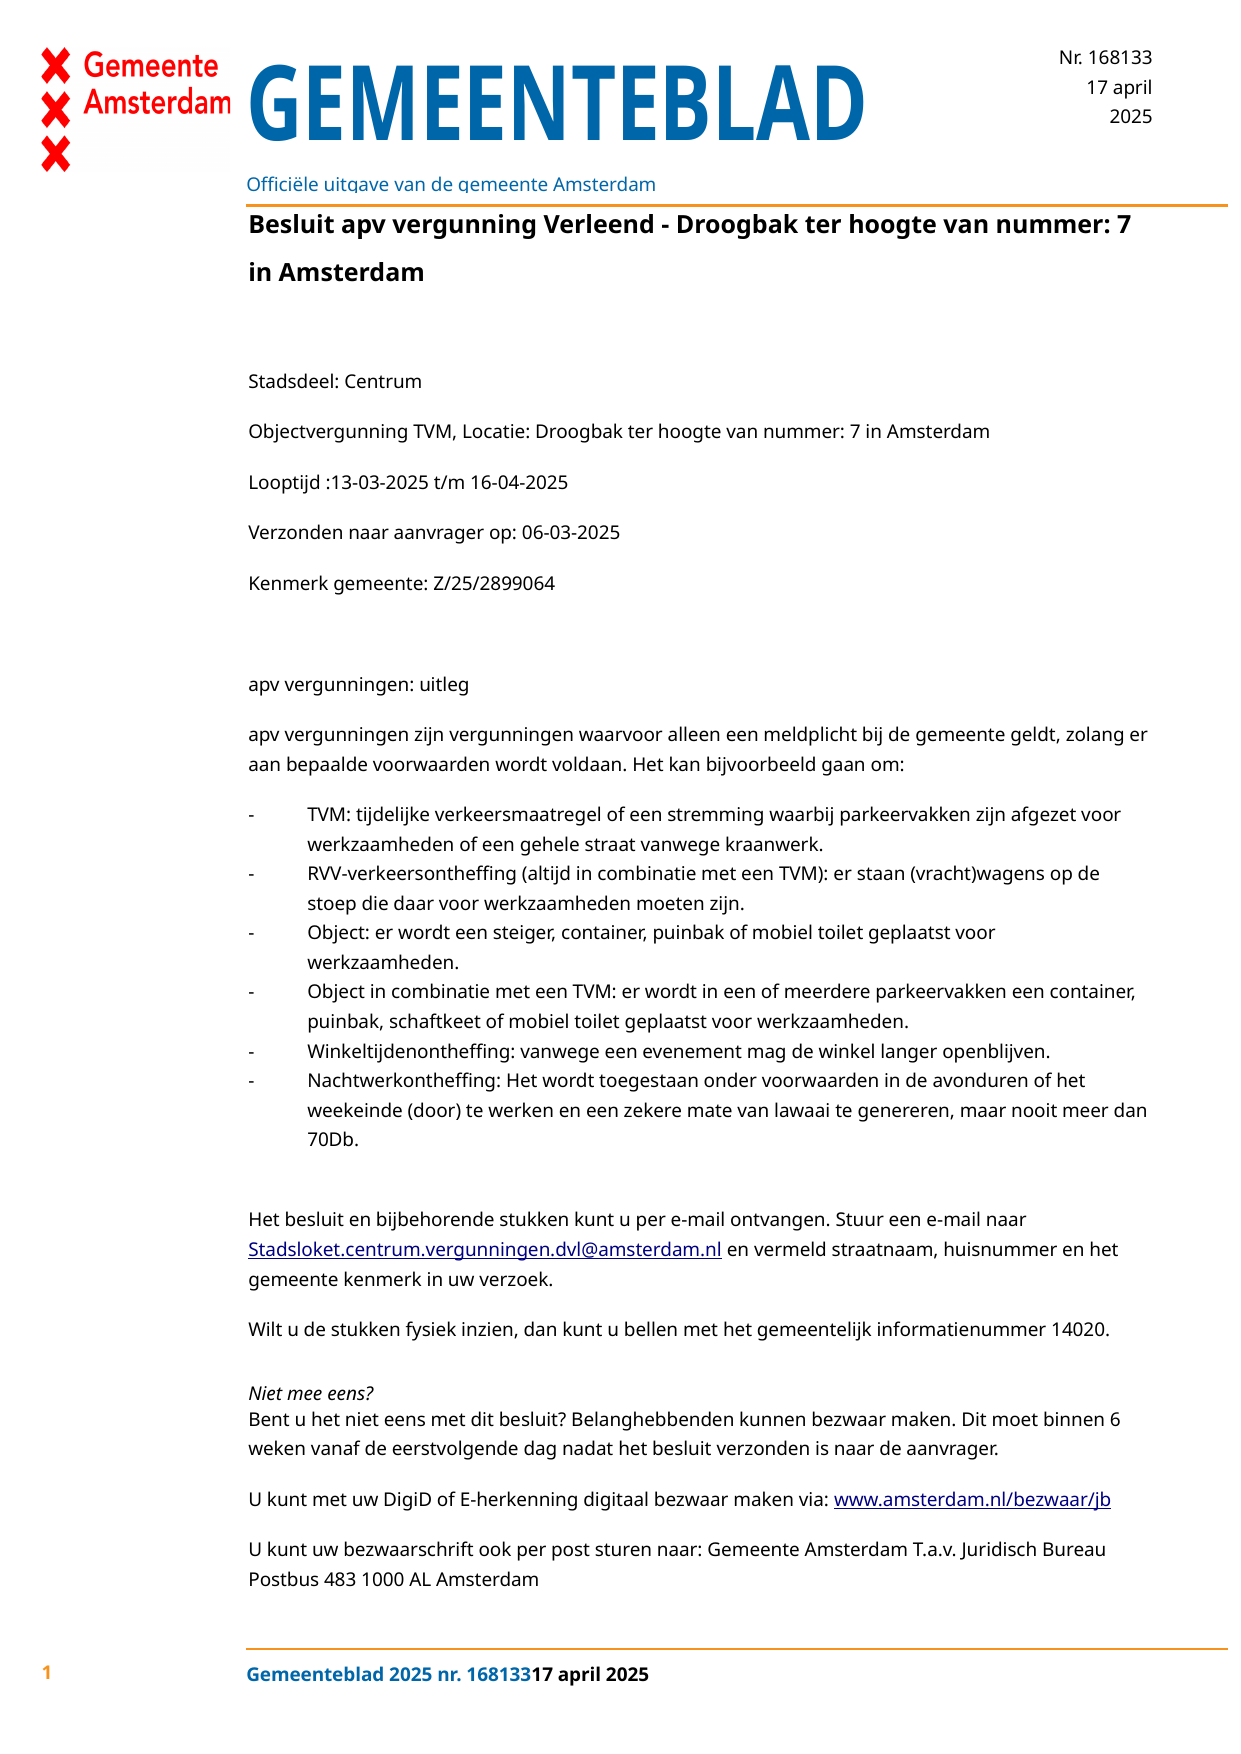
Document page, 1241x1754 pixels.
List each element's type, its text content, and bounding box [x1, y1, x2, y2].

list Object in combinatie met een TVM: er wordt in een of meerdere parkeervakken een container, puinbak, schaftkeet of mobiel toilet geplaatst voor werkzaamheden. [248, 979, 1152, 1034]
text U kunt met uw DigiD of E-herkenning digitaal bezwaar maken via: www.amsterdam.nl/bezwaar/jb [248, 1486, 1152, 1512]
list Nachtwerkontheffing: Het wordt toegestaan onder voorwaarden in de avonduren of het weekeinde (door) te werken en een zekere mate van lawaai te genereren, maar nooit meer dan 70Db. [248, 1067, 1152, 1152]
list TVM: tijdelijke verkeersmaatregel of een stremming waarbij parkeervakken zijn afgezet voor werkzaamheden of een gehele straat vanwege kraanwerk. [248, 801, 1152, 857]
text apv vergunningen zijn vergunningen waarvoor alleen een meldplicht bij de gemeente geldt, zolang er aan bepaalde voorwaarden wordt voldaan. Het kan bijvoorbeeld gaan om: [248, 721, 1152, 777]
text Objectvergunning TVM, Locatie: Droogbak ter hoogte van nummer: 7 in Amsterdam [248, 419, 1152, 444]
text Kenmerk gemeente: Z/25/2899064 [248, 570, 1152, 596]
text Het besluit en bijbehorende stukken kunt u per e-mail ontvangen. Stuur een e-mail naar Stadsloket.centrum.vergunningen.dvl@amsterdam.nl en vermeld straatnaam, huisnummer en het gemeente kenmerk in uw verzoek. [248, 1207, 1152, 1292]
list Winkeltijdenontheffing: vanwege een evenement mag de winkel langer openblijven. [248, 1038, 1152, 1064]
list RVV-verkeersontheffing (altijd in combinatie met een TVM): er staan (vracht)wagens op de stoep die daar voor werkzaamheden moeten zijn. [248, 860, 1152, 916]
text Wilt u de stukken fysiek inzien, dan kunt u bellen met het gemeentelijk informatienummer 14020. [248, 1316, 1152, 1342]
text Verzonden naar aanvrager op: 06-03-2025 [248, 519, 1152, 545]
text Niet mee eens? [248, 1380, 1152, 1406]
text Bent u het niet eens met dit besluit? Belanghebbenden kunnen bezwaar maken. Dit moet binnen 6 weken vanaf de eerstvolgende dag nadat het besluit verzonden is naar de aanvrager. [248, 1406, 1152, 1461]
text Looptijd :13-03-2025 t/m 16-04-2025 [248, 469, 1152, 495]
list Object: er wordt een steiger, container, puinbak of mobiel toilet geplaatst voor werkzaamheden. [248, 919, 1152, 975]
text Stadsdeel: Centrum [248, 368, 1152, 394]
picture [41, 47, 231, 172]
text U kunt uw bezwaarschrift ook per post sturen naar: Gemeente Amsterdam T.a.v. Juridisch Bureau Postbus 483 1000 AL Amsterdam [248, 1536, 1152, 1592]
text apv vergunningen: uitleg [248, 671, 1152, 697]
text Besluit apv vergunning Verleend - Droogbak ter hoogte van nummer: 7 in Amsterdam [248, 207, 1152, 288]
